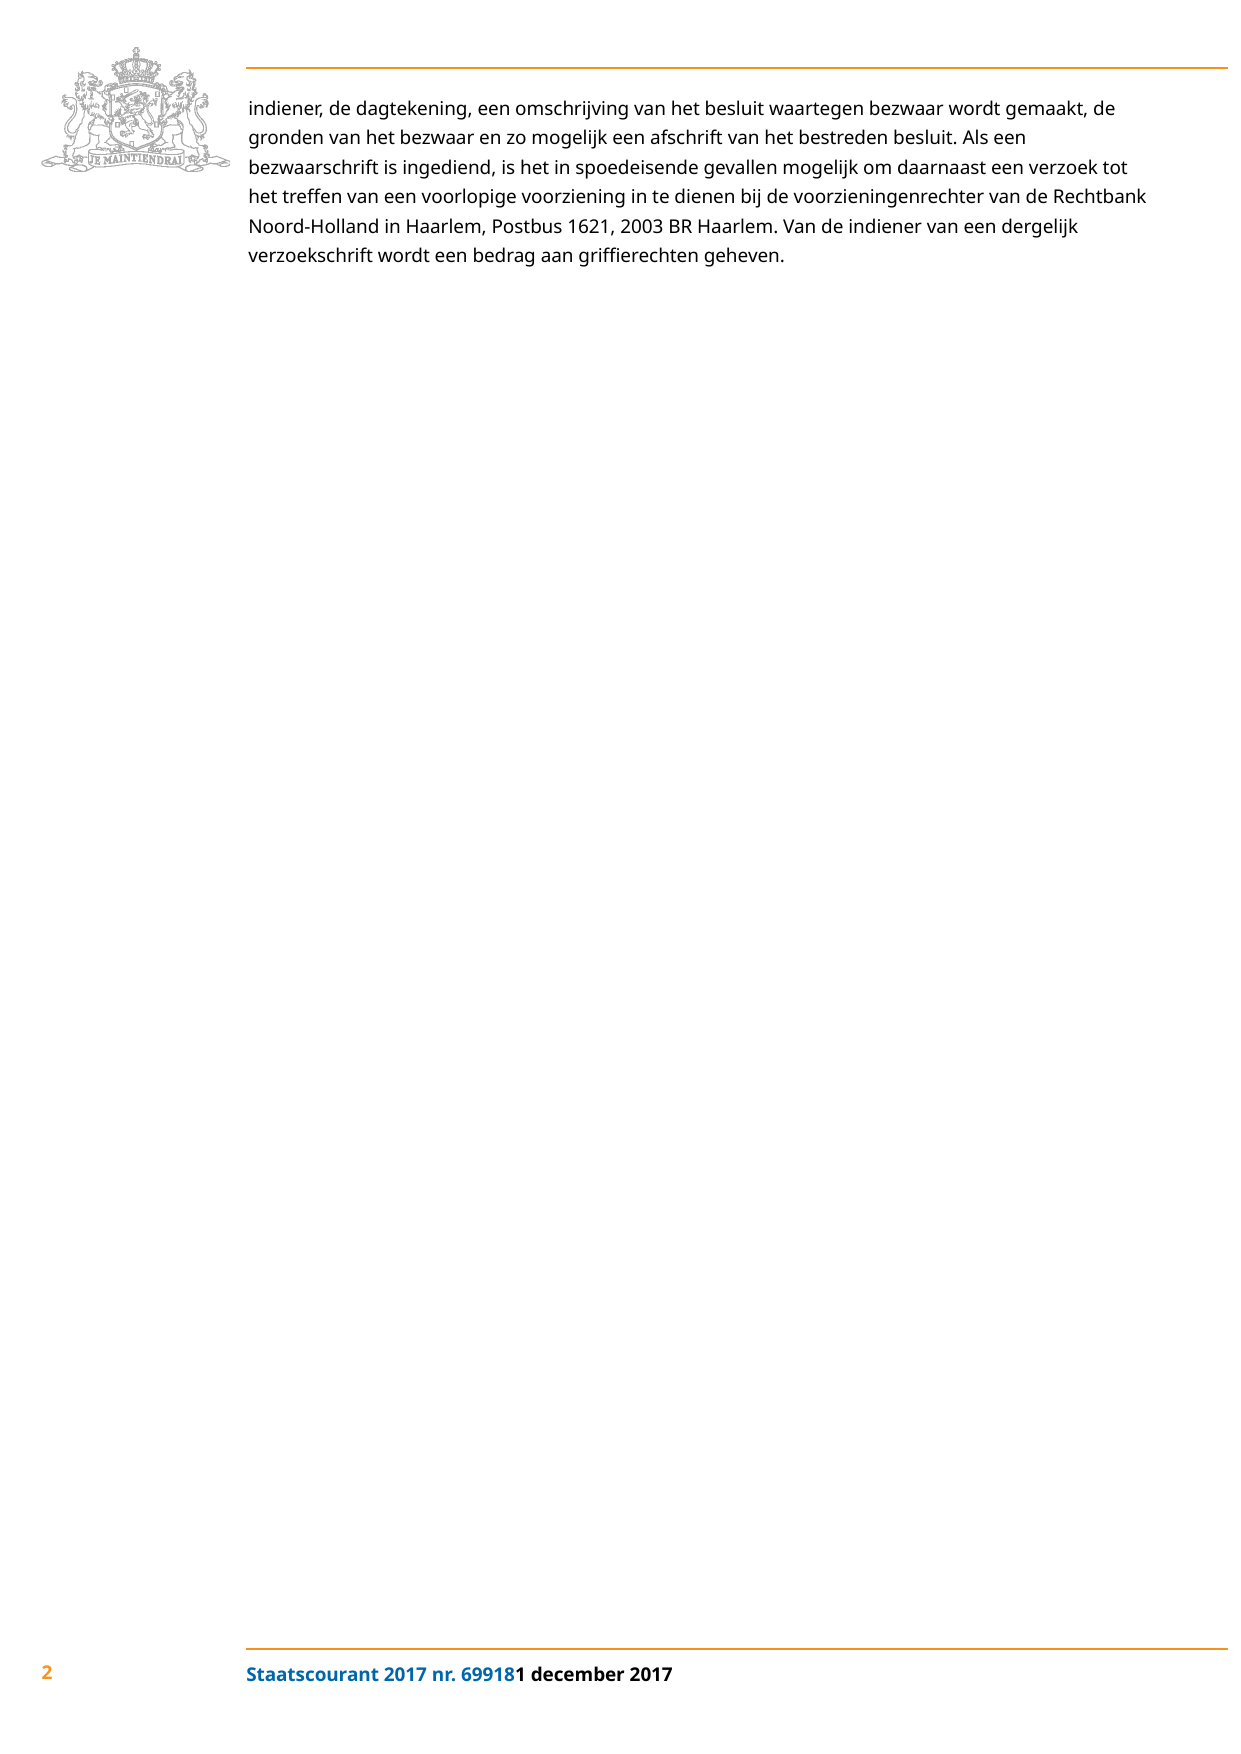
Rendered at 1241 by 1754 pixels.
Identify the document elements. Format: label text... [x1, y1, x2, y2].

picture [41, 47, 231, 172]
text indiener, de dagtekening, een omschrijving van het besluit waartegen bezwaar wordt gemaakt, de gronden van het bezwaar en zo mogelijk een afschrift van het bestreden besluit. Als een bezwaarschrift is ingediend, is het in spoedeisende gevallen mogelijk om daarnaast een verzoek tot het treffen van een voorlopige voorziening in te dienen bij de voorzieningenrechter van de Rechtbank Noord-Holland in Haarlem, Postbus 1621, 2003 BR Haarlem. Van de indiener van een dergelijk verzoekschrift wordt een bedrag aan griffierechten geheven. [248, 95, 1152, 268]
